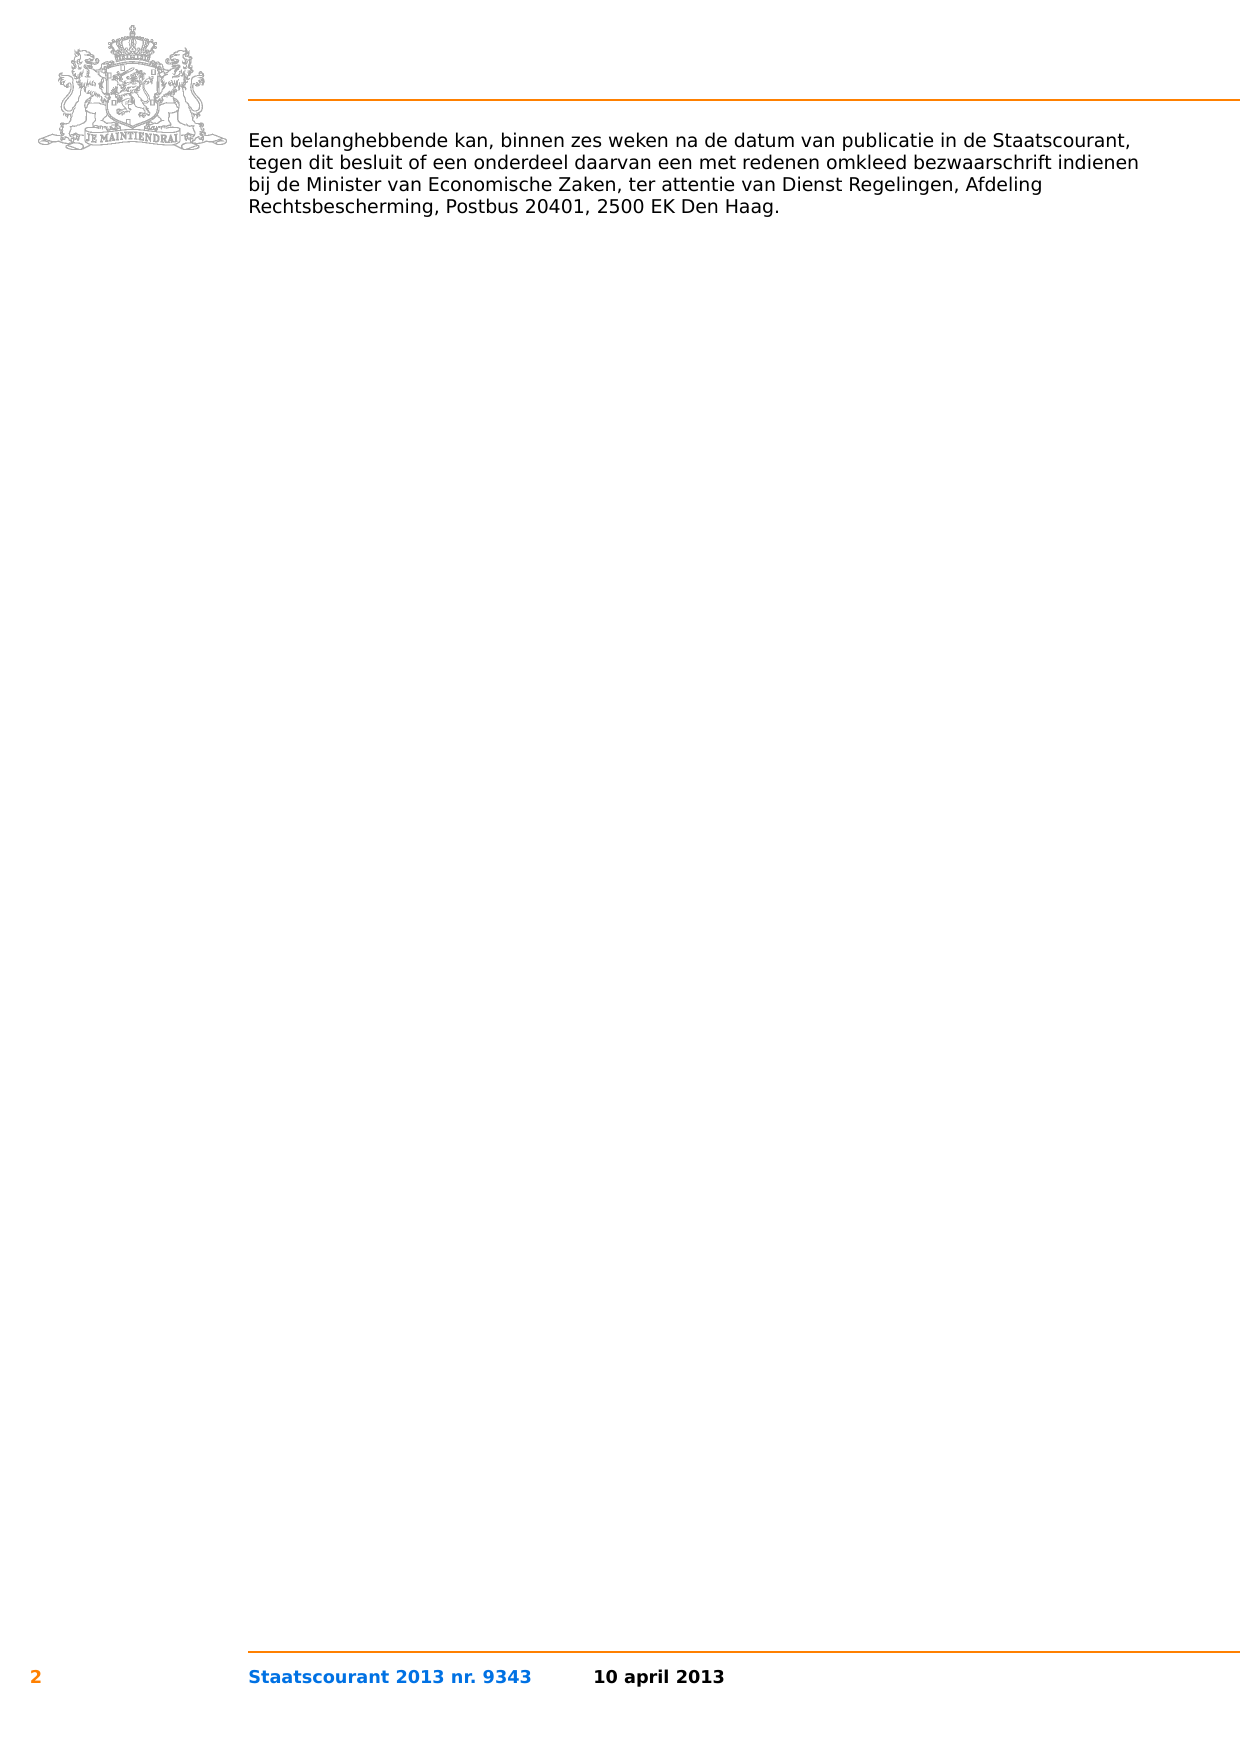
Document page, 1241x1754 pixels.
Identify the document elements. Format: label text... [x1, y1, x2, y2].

picture [38, 25, 227, 150]
text Een belanghebbende kan, binnen zes weken na de datum van publicatie in de Staatscourant, tegen dit besluit of een onderdeel daarvan een met redenen omkleed bezwaarschrift indienen bij de Minister van Economische Zaken, ter attentie van Dienst Regelingen, Afdeling Rechtsbescherming, Postbus 20401, 2500 EK Den Haag. [248, 130, 1163, 218]
